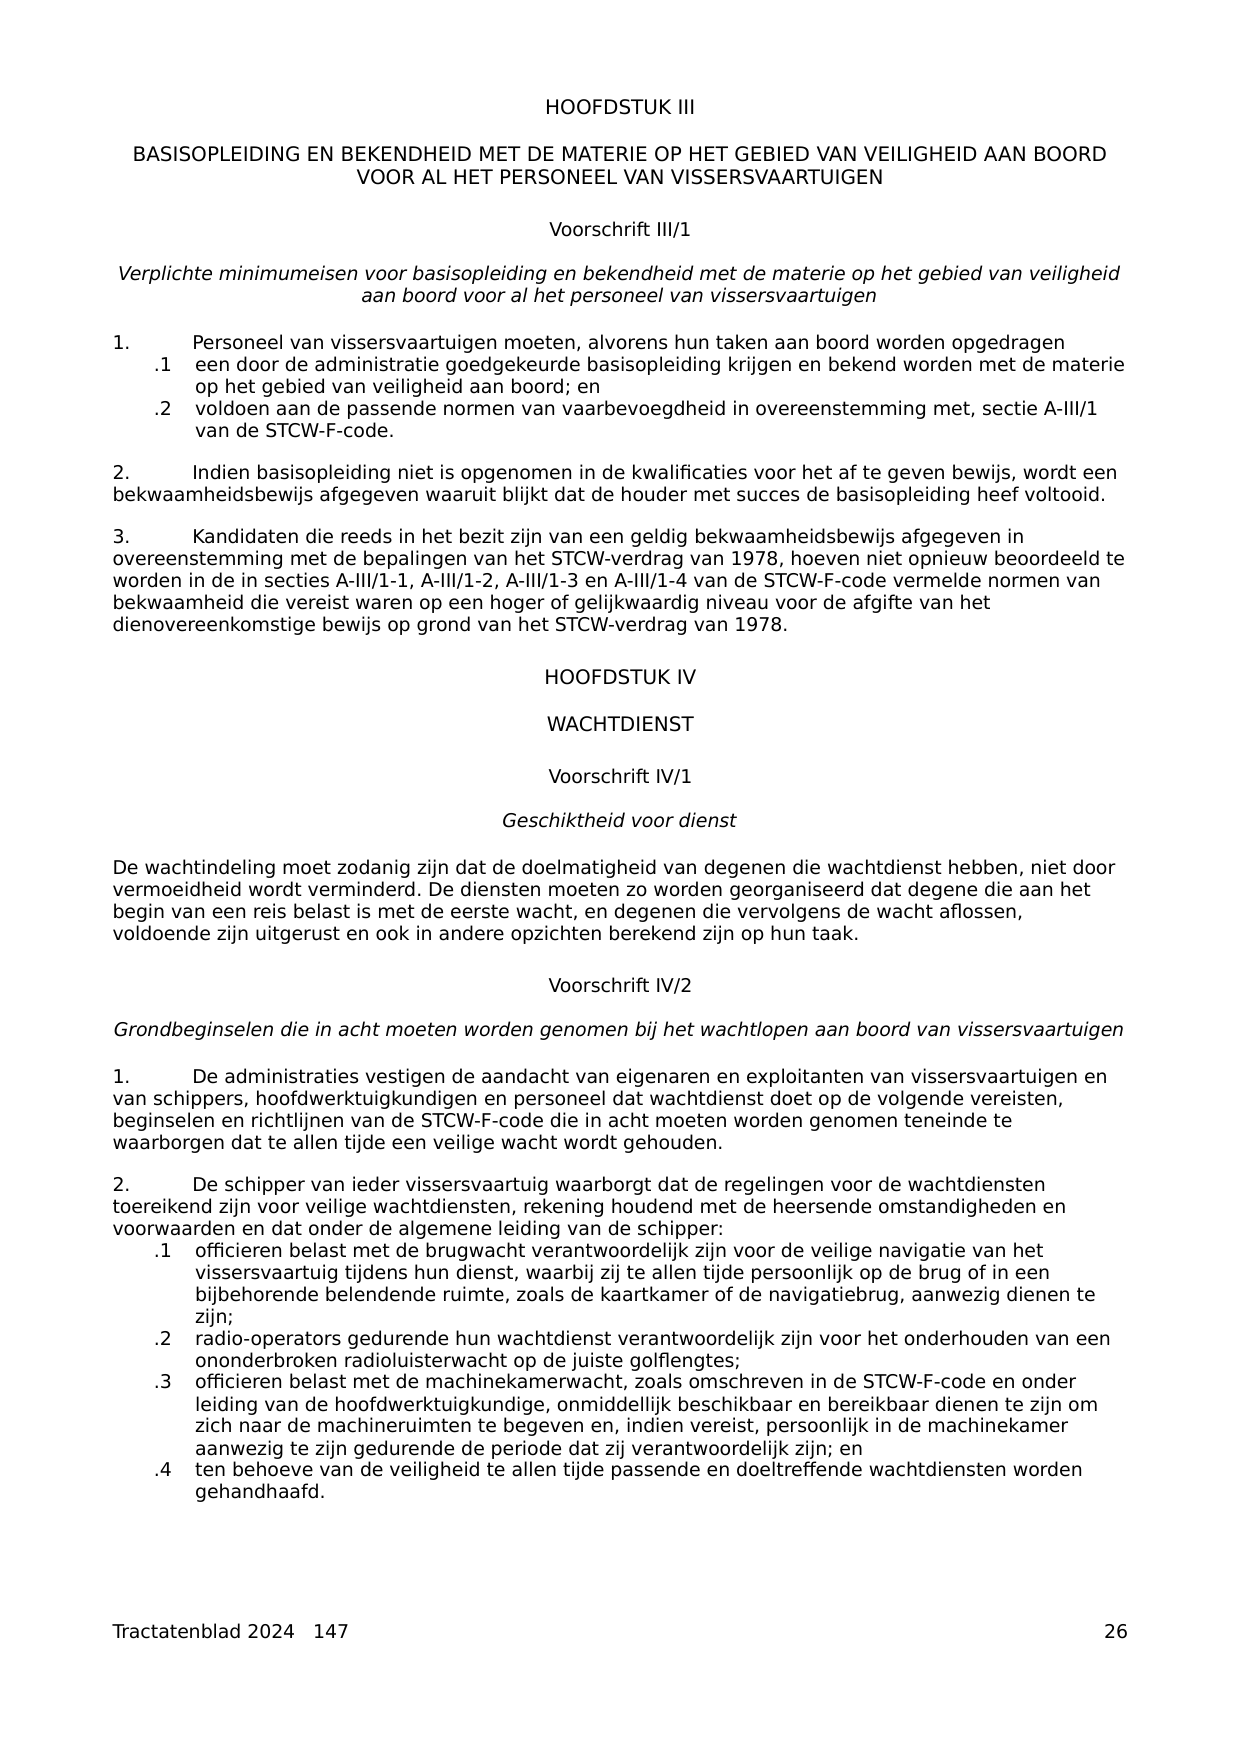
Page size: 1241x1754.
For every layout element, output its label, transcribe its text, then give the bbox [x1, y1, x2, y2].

subtitle Voorschrift IV/1 Geschiktheid voor dienst [112, 766, 1128, 832]
text .4 ten behoeve van de veiligheid te allen tijde passende en doeltreffende wachtdiensten worden gehandhaafd. [153, 1459, 1128, 1503]
subtitle HOOFDSTUK III BASISOPLEIDING EN BEKENDHEID MET DE MATERIE OP HET GEBIED VAN VEILIGHEID AAN BOORD VOOR AL HET PERSONEEL VAN VISSERSVAARTUIGEN [112, 96, 1128, 189]
subtitle HOOFDSTUK IV WACHTDIENST [112, 666, 1128, 736]
text .1 officieren belast met de brugwacht verantwoordelijk zijn voor de veilige navigatie van het vissersvaartuig tijdens hun dienst, waarbij zij te allen tijde persoonlijk op de brug of in een bijbehorende belendende ruimte, zoals de kaartkamer of de navigatiebrug, aanwezig dienen te zijn; [153, 1239, 1128, 1327]
subtitle Voorschrift IV/2 Grondbeginselen die in acht moeten worden genomen bij het wachtlopen aan boord van vissersvaartuigen [112, 975, 1128, 1041]
text 1. Personeel van vissersvaartuigen moeten, alvorens hun taken aan boord worden opgedragen [112, 332, 1128, 354]
text .1 een door de administratie goedgekeurde basisopleiding krijgen en bekend worden met de materie op het gebied van veiligheid aan boord; en [153, 354, 1128, 398]
text 3. Kandidaten die reeds in het bezit zijn van een geldig bekwaamheidsbewijs afgegeven in overeenstemming met de bepalingen van het STCW-verdrag van 1978, hoeven niet opnieuw beoordeeld te worden in de in secties A-III/1-1, A-III/1-2, A-III/1-3 en A-III/1-4 van de STCW-F-code vermelde normen van bekwaamheid die vereist waren op een hoger of gelijkwaardig niveau voor de afgifte van het dienovereenkomstige bewijs op grond van het STCW-verdrag van 1978. [112, 526, 1128, 636]
subtitle Voorschrift III/1 Verplichte minimumeisen voor basisopleiding en bekendheid met de materie op het gebied van veiligheid aan boord voor al het personeel van vissersvaartuigen [112, 219, 1128, 307]
text De wachtindeling moet zodanig zijn dat de doelmatigheid van degenen die wachtdienst hebben, niet door vermoeidheid wordt verminderd. De diensten moeten zo worden georganiseerd dat degene die aan het begin van een reis belast is met de eerste wacht, en degenen die vervolgens de wacht aflossen, voldoende zijn uitgerust en ook in andere opzichten berekend zijn op hun taak. [112, 857, 1128, 945]
text 2. De schipper van ieder vissersvaartuig waarborgt dat de regelingen voor de wachtdiensten toereikend zijn voor veilige wachtdiensten, rekening houdend met de heersende omstandigheden en voorwaarden en dat onder de algemene leiding van de schipper: [112, 1174, 1128, 1239]
text .3 officieren belast met de machinekamerwacht, zoals omschreven in de STCW-F-code en onder leiding van de hoofdwerktuigkundige, onmiddellijk beschikbaar en bereikbaar dienen te zijn om zich naar de machineruimten te begeven en, indien vereist, persoonlijk in de machinekamer aanwezig te zijn gedurende de periode dat zij verantwoordelijk zijn; en [153, 1371, 1128, 1459]
text 1. De administraties vestigen de aandacht van eigenaren en exploitanten van vissersvaartuigen en van schippers, hoofdwerktuigkundigen en personeel dat wachtdienst doet op de volgende vereisten, beginselen en richtlijnen van de STCW-F-code die in acht moeten worden genomen teneinde te waarborgen dat te allen tijde een veilige wacht wordt gehouden. [112, 1066, 1128, 1154]
text .2 radio-operators gedurende hun wachtdienst verantwoordelijk zijn voor het onderhouden van een ononderbroken radioluisterwacht op de juiste golflengtes; [153, 1327, 1128, 1371]
text 2. Indien basisopleiding niet is opgenomen in de kwalificaties voor het af te geven bewijs, wordt een bekwaamheidsbewijs afgegeven waaruit blijkt dat de houder met succes de basisopleiding heef voltooid. [112, 462, 1128, 506]
text .2 voldoen aan de passende normen van vaarbevoegdheid in overeenstemming met, sectie A-III/1 van de STCW-F-code. [153, 398, 1128, 442]
